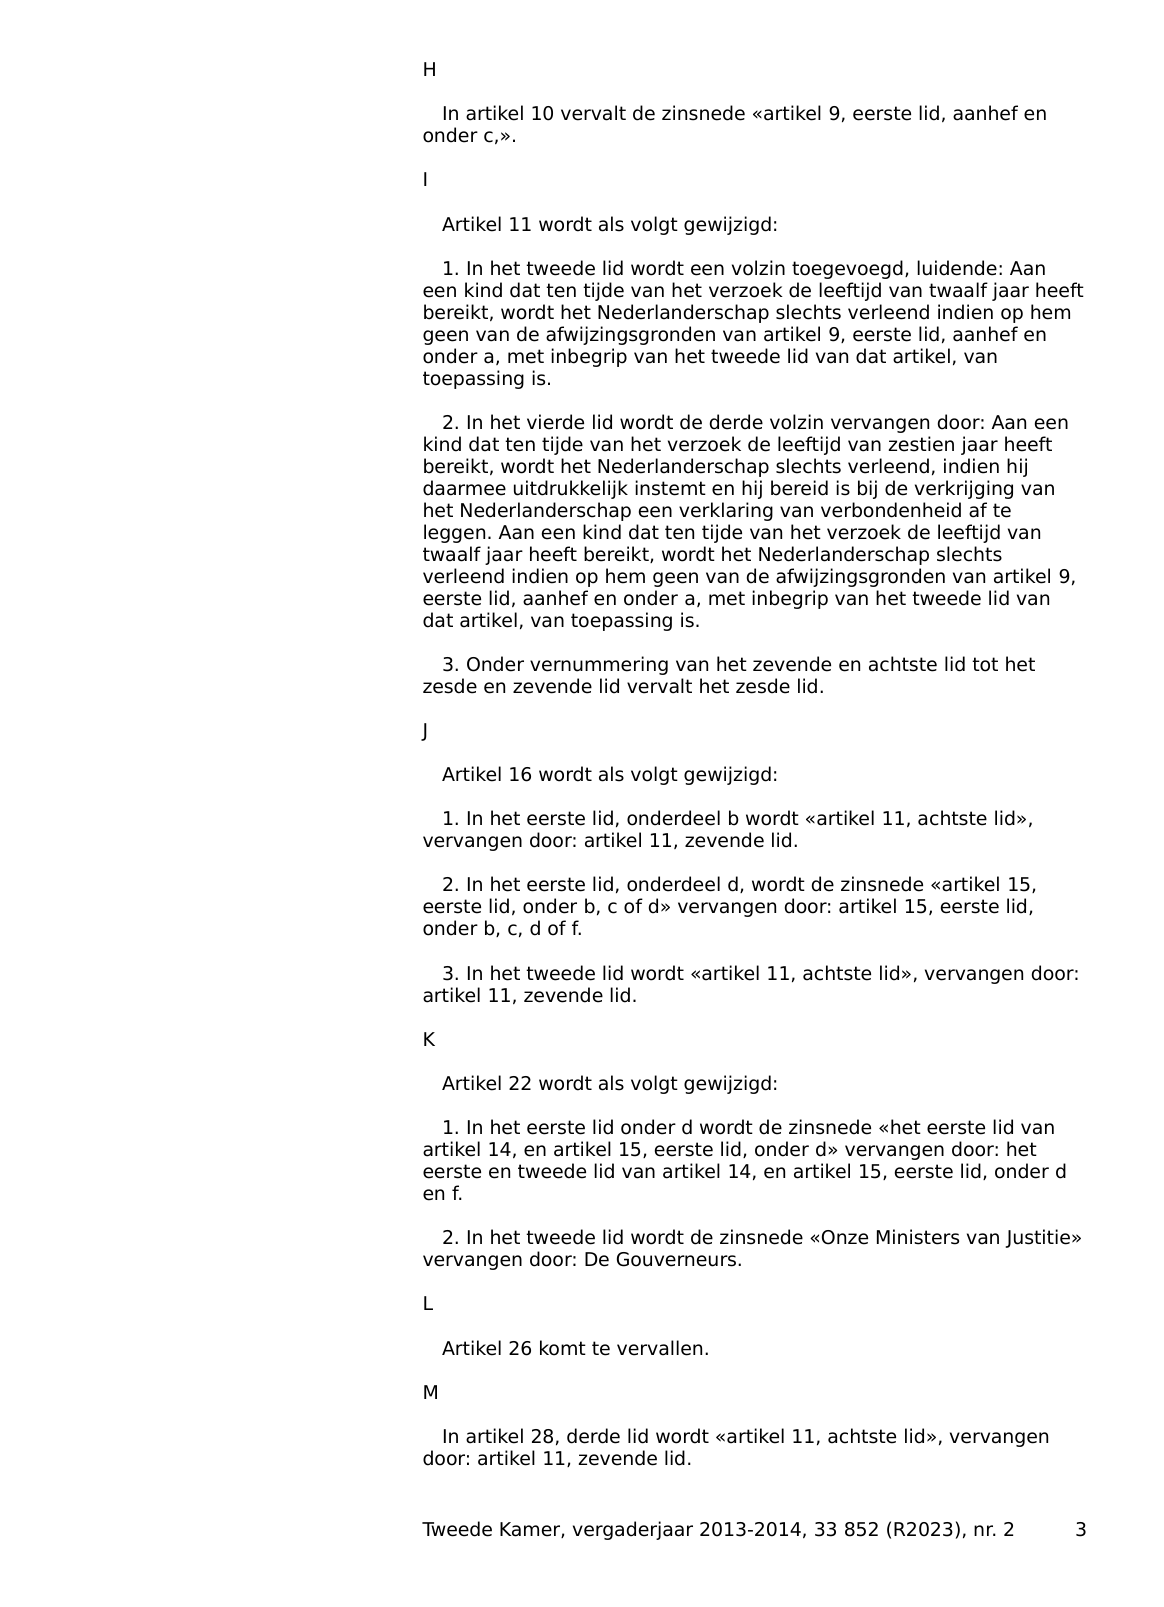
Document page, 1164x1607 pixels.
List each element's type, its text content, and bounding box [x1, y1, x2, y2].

text 1. In het tweede lid wordt een volzin toegevoegd, luidende: Aan een kind dat ten tijde van het verzoek de leeftijd van twaalf jaar heeft bereikt, wordt het Nederlanderschap slechts verleend indien op hem geen van de afwijzingsgronden van artikel 9, eerste lid, aanhef en onder a, met inbegrip van het tweede lid van dat artikel, van toepassing is. [422, 258, 1087, 389]
text In artikel 28, derde lid wordt «artikel 11, achtste lid», vervangen door: artikel 11, zevende lid. [422, 1426, 1087, 1470]
text L [422, 1293, 1087, 1315]
text I [422, 169, 1087, 191]
text Artikel 11 wordt als volgt gewijzigd: [422, 213, 1087, 236]
text 3. Onder vernummering van het zevende en achtste lid tot het zesde en zevende lid vervalt het zesde lid. [422, 654, 1087, 698]
text H [422, 59, 1087, 81]
text Artikel 16 wordt als volgt gewijzigd: [422, 764, 1087, 786]
text 2. In het eerste lid, onderdeel d, wordt de zinsnede «artikel 15, eerste lid, onder b, c of d» vervangen door: artikel 15, eerste lid, onder b, c, d of f. [422, 874, 1087, 940]
text 2. In het tweede lid wordt de zinsnede «Onze Ministers van Justitie» vervangen door: De Gouverneurs. [422, 1227, 1087, 1271]
text 3. In het tweede lid wordt «artikel 11, achtste lid», vervangen door: artikel 11, zevende lid. [422, 962, 1087, 1006]
text 2. In het vierde lid wordt de derde volzin vervangen door: Aan een kind dat ten tijde van het verzoek de leeftijd van zestien jaar heeft bereikt, wordt het Nederlanderschap slechts verleend, indien hij daarmee uitdrukkelijk instemt en hij bereid is bij de verkrijging van het Nederlanderschap een verklaring van verbondenheid af te leggen. Aan een kind dat ten tijde van het verzoek de leeftijd van twaalf jaar heeft bereikt, wordt het Nederlanderschap slechts verleend indien op hem geen van de afwijzingsgronden van artikel 9, eerste lid, aanhef en onder a, met inbegrip van het tweede lid van dat artikel, van toepassing is. [422, 412, 1087, 632]
text Artikel 22 wordt als volgt gewijzigd: [422, 1073, 1087, 1095]
text M [422, 1382, 1087, 1403]
text K [422, 1029, 1087, 1051]
text 1. In het eerste lid, onderdeel b wordt «artikel 11, achtste lid», vervangen door: artikel 11, zevende lid. [422, 808, 1087, 852]
text In artikel 10 vervalt de zinsnede «artikel 9, eerste lid, aanhef en onder c,». [422, 103, 1087, 147]
text J [422, 720, 1087, 742]
text Artikel 26 komt te vervallen. [422, 1337, 1087, 1359]
text 1. In het eerste lid onder d wordt de zinsnede «het eerste lid van artikel 14, en artikel 15, eerste lid, onder d» vervangen door: het eerste en tweede lid van artikel 14, en artikel 15, eerste lid, onder d en f. [422, 1117, 1087, 1205]
